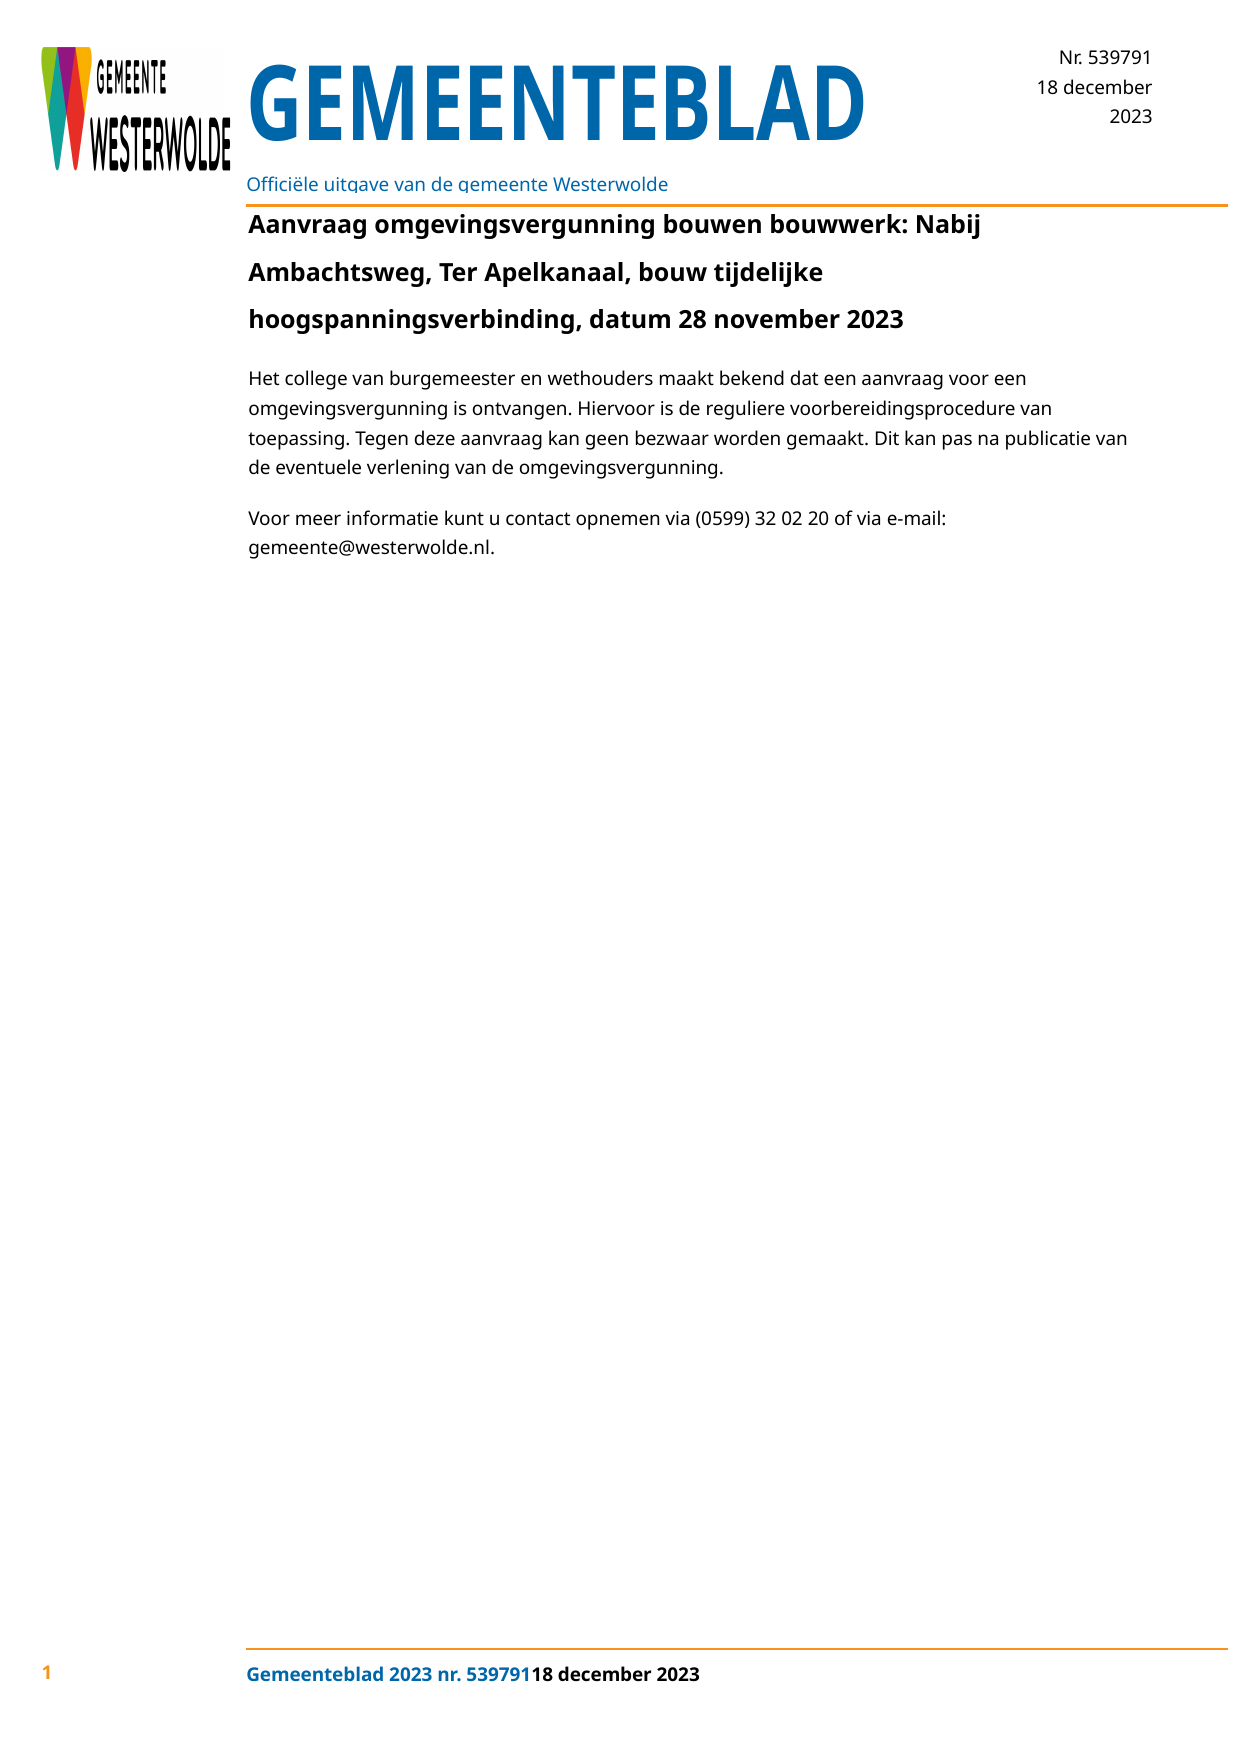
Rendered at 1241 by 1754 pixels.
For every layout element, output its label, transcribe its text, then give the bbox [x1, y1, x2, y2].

text Voor meer informatie kunt u contact opnemen via (0599) 32 02 20 of via e-mail: gemeente@westerwolde.nl. [248, 505, 1152, 560]
text Aanvraag omgevingsvergunning bouwen bouwwerk: Nabij Ambachtsweg, Ter Apelkanaal, bouw tijdelijke hoogspanningsverbinding, datum 28 november 2023 [248, 207, 1152, 336]
picture [41, 47, 231, 172]
text Het college van burgemeester en wethouders maakt bekend dat een aanvraag voor een omgevingsvergunning is ontvangen. Hiervoor is de reguliere voorbereidingsprocedure van toepassing. Tegen deze aanvraag kan geen bezwaar worden gemaakt. Dit kan pas na publicatie van de eventuele verlening van de omgevingsvergunning. [248, 366, 1152, 480]
